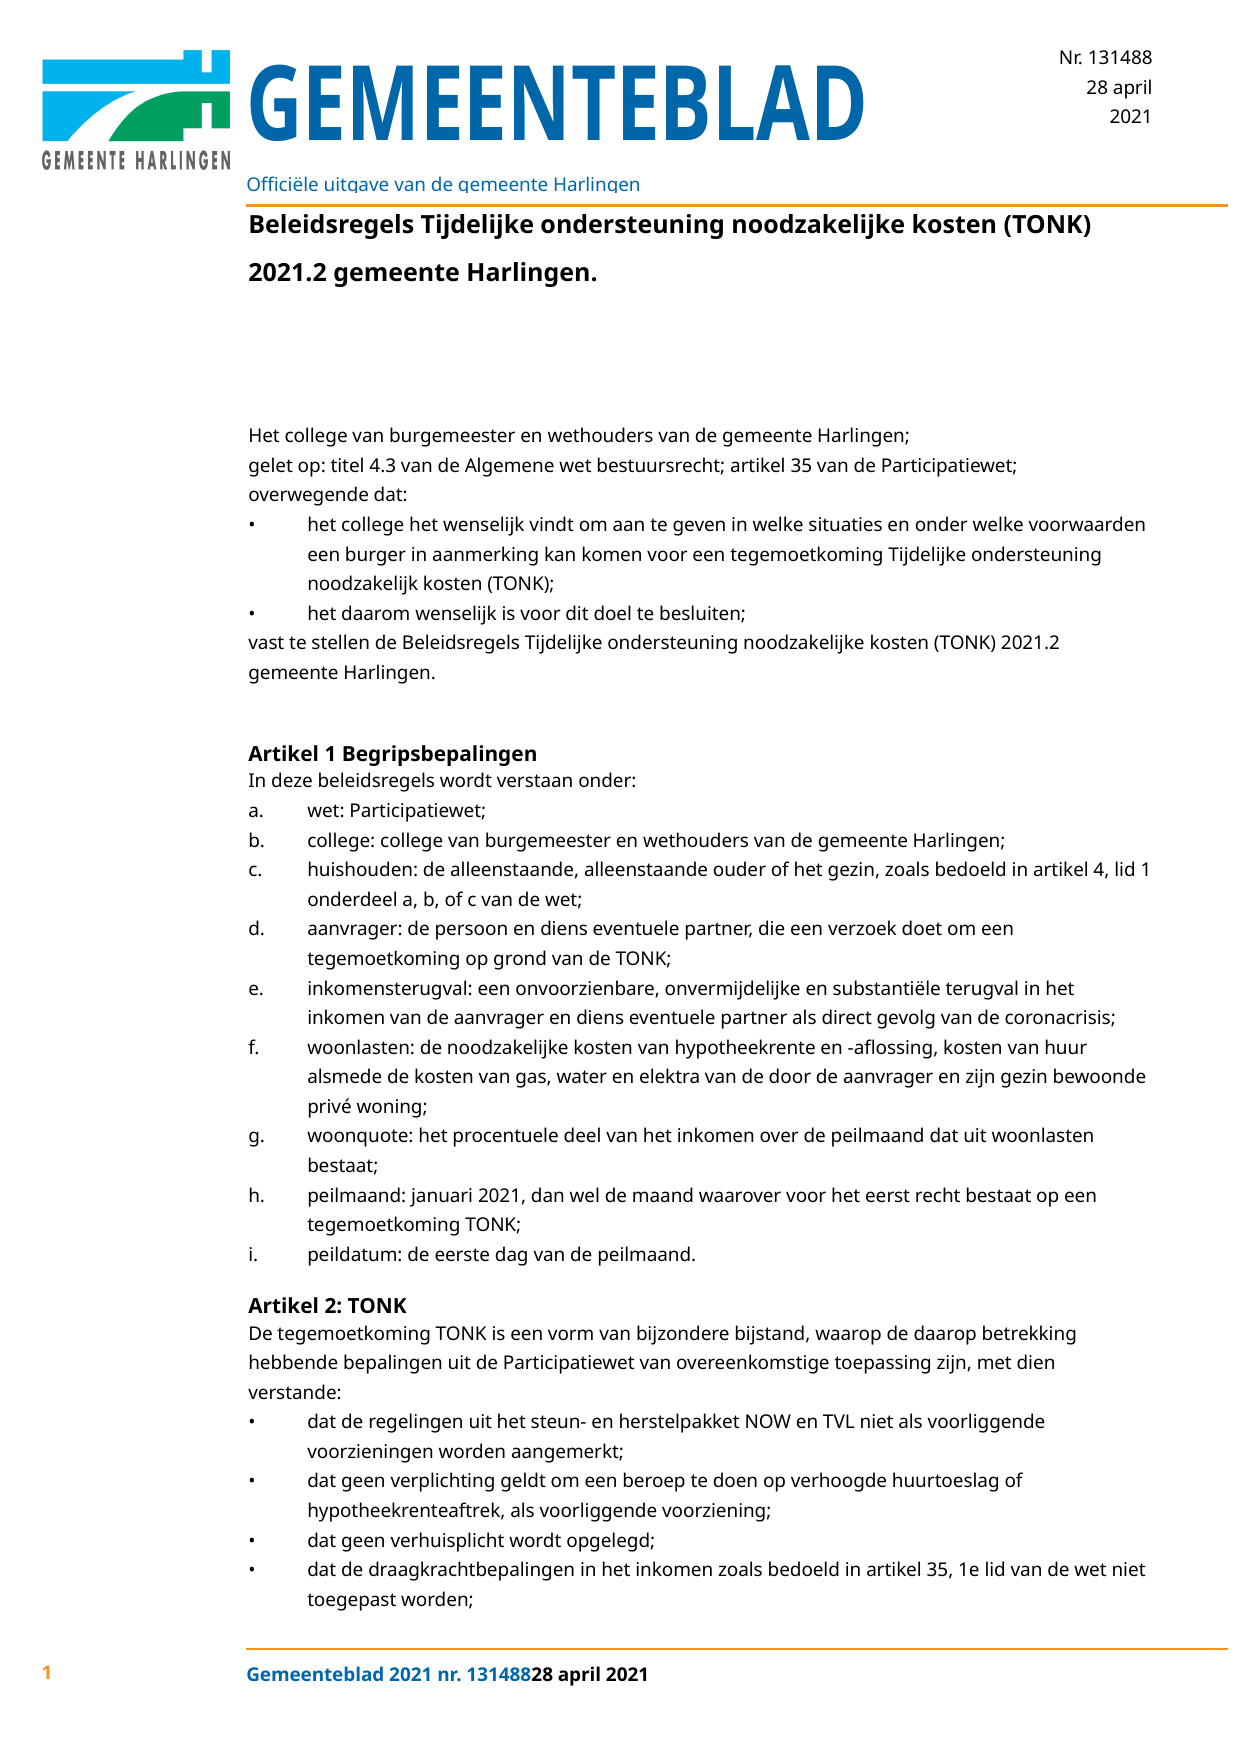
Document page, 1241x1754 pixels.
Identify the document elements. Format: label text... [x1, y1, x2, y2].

list het daarom wenselijk is voor dit doel te besluiten; [248, 600, 1152, 626]
text Beleidsregels Tijdelijke ondersteuning noodzakelijke kosten (TONK) 2021.2 gemeente Harlingen. [248, 207, 1152, 288]
list het college het wenselijk vindt om aan te geven in welke situaties en onder welke voorwaarden een burger in aanmerking kan komen voor een tegemoetkoming Tijdelijke ondersteuning noodzakelijk kosten (TONK); [248, 511, 1152, 596]
list dat geen verhuisplicht wordt opgelegd; [248, 1527, 1152, 1553]
list dat de draagkrachtbepalingen in het inkomen zoals bedoeld in artikel 35, 1e lid van de wet niet toegepast worden; [248, 1556, 1152, 1612]
text overwegende dat: [248, 482, 1152, 507]
list college: college van burgemeester en wethouders van de gemeente Harlingen; [248, 827, 1152, 852]
text In deze beleidsregels wordt verstaan onder: [248, 768, 1152, 793]
list dat de regelingen uit het steun- en herstelpakket NOW en TVL niet als voorliggende voorzieningen worden aangemerkt; [248, 1408, 1152, 1464]
list inkomensterugval: een onvoorzienbare, onvermijdelijke en substantiële terugval in het inkomen van de aanvrager en diens eventuele partner als direct gevolg van de coronacrisis; [248, 975, 1152, 1030]
text Artikel 2: TONK [248, 1291, 1152, 1320]
text gelet op: titel 4.3 van de Algemene wet bestuursrecht; artikel 35 van de Participatiewet; [248, 452, 1152, 478]
text vast te stellen de Beleidsregels Tijdelijke ondersteuning noodzakelijke kosten (TONK) 2021.2 gemeente Harlingen. [248, 629, 1152, 685]
list peildatum: de eerste dag van de peilmaand. [248, 1241, 1152, 1267]
text Artikel 1 Begripsbepalingen [248, 739, 1152, 768]
list peilmaand: januari 2021, dan wel de maand waarover voor het eerst recht bestaat op een tegemoetkoming TONK; [248, 1182, 1152, 1237]
list wet: Participatiewet; [248, 797, 1152, 823]
list woonlasten: de noodzakelijke kosten van hypotheekrente en -aflossing, kosten van huur alsmede de kosten van gas, water en elektra van de door de aanvrager en zijn gezin bewoonde privé woning; [248, 1034, 1152, 1119]
text De tegemoetkoming TONK is een vorm van bijzondere bijstand, waarop de daarop betrekking hebbende bepalingen uit de Participatiewet van overeenkomstige toepassing zijn, met dien verstande: [248, 1320, 1152, 1405]
list woonquote: het procentuele deel van het inkomen over de peilmaand dat uit woonlasten bestaat; [248, 1123, 1152, 1178]
text Het college van burgemeester en wethouders van de gemeente Harlingen; [248, 422, 1152, 448]
list aanvrager: de persoon en diens eventuele partner, die een verzoek doet om een tegemoetkoming op grond van de TONK; [248, 916, 1152, 971]
list dat geen verplichting geldt om een beroep te doen op verhoogde huurtoeslag of hypotheekrenteaftrek, als voorliggende voorziening; [248, 1468, 1152, 1523]
picture [41, 47, 231, 172]
list huishouden: de alleenstaande, alleenstaande ouder of het gezin, zoals bedoeld in artikel 4, lid 1 onderdeel a, b, of c van de wet; [248, 856, 1152, 912]
